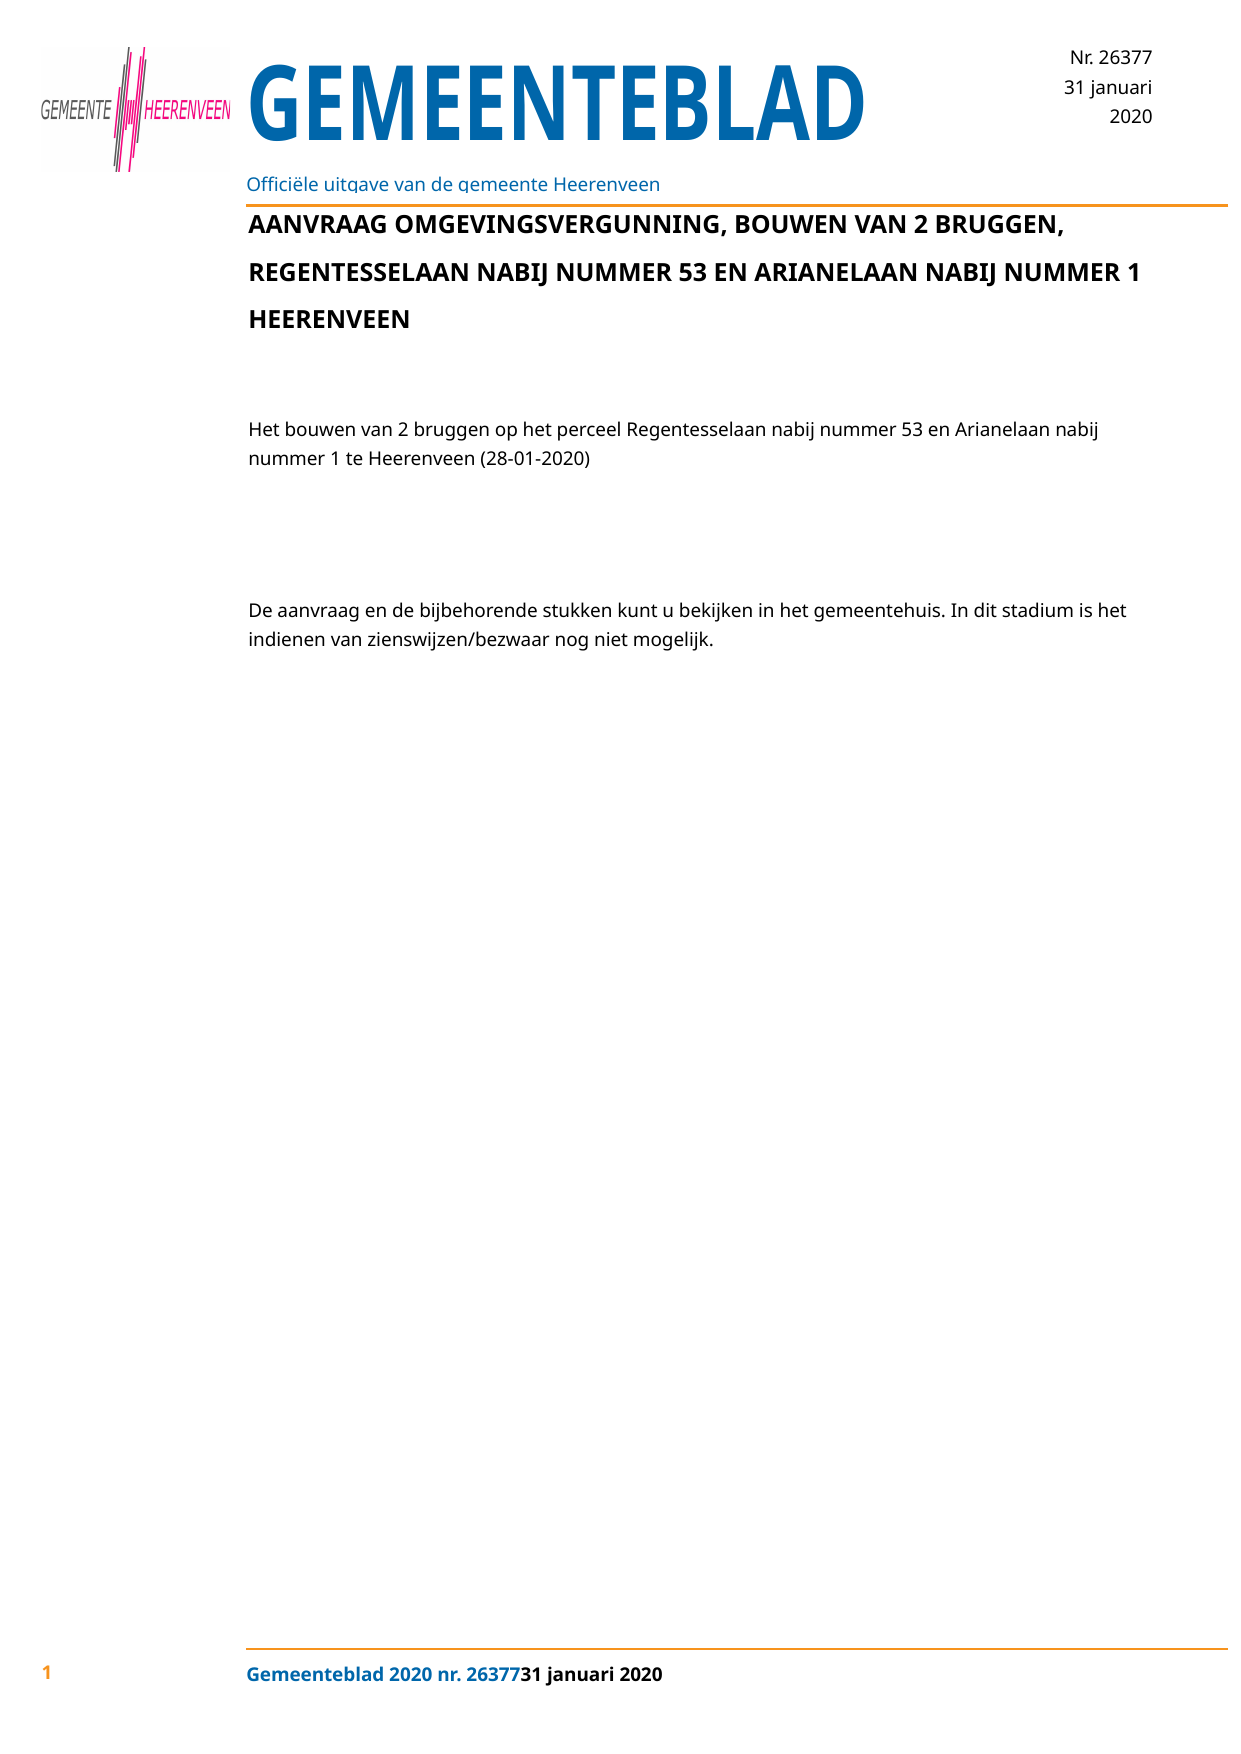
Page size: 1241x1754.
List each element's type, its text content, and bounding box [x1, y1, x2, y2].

picture [41, 47, 231, 172]
text De aanvraag en de bijbehorende stukken kunt u bekijken in het gemeentehuis. In dit stadium is het indienen van zienswijzen/bezwaar nog niet mogelijk. [248, 597, 1152, 652]
text AANVRAAG OMGEVINGSVERGUNNING, BOUWEN VAN 2 BRUGGEN, REGENTESSELAAN NABIJ NUMMER 53 EN ARIANELAAN NABIJ NUMMER 1 HEERENVEEN [248, 207, 1152, 336]
text Het bouwen van 2 bruggen op het perceel Regentesselaan nabij nummer 53 en Arianelaan nabij nummer 1 te Heerenveen (28-01-2020) [248, 416, 1152, 471]
